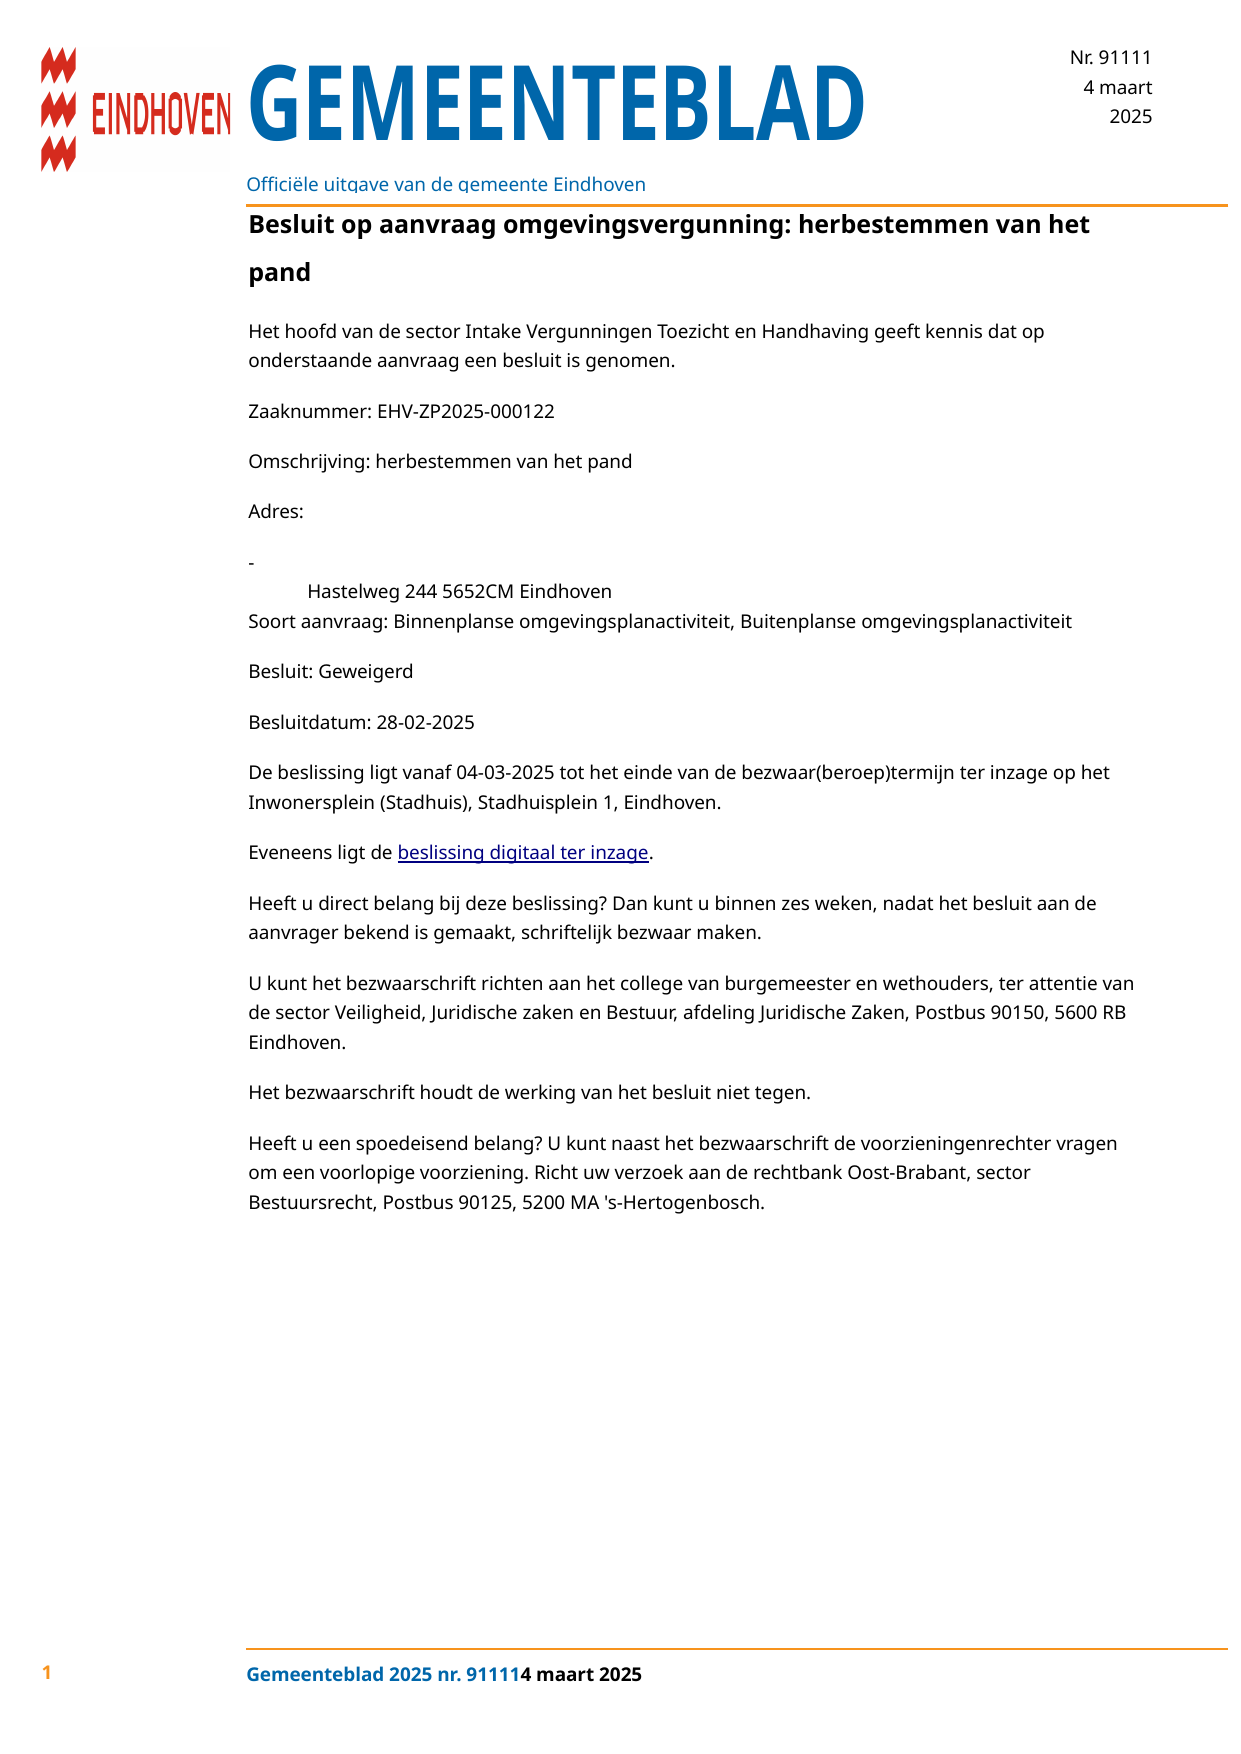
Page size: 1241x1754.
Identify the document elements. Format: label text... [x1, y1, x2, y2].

text U kunt het bezwaarschrift richten aan het college van burgemeester en wethouders, ter attentie van de sector Veiligheid, Juridische zaken en Bestuur, afdeling Juridische Zaken, Postbus 90150, 5600 RB Eindhoven. [248, 970, 1152, 1055]
text Het bezwaarschrift houdt de werking van het besluit niet tegen. [248, 1079, 1152, 1105]
text De beslissing ligt vanaf 04-03-2025 tot het einde van de bezwaar(beroep)termijn ter inzage op het Inwonersplein (Stadhuis), Stadhuisplein 1, Eindhoven. [248, 759, 1152, 815]
text Heeft u een spoedeisend belang? U kunt naast het bezwaarschrift de voorzieningenrechter vragen om een voorlopige voorziening. Richt uw verzoek aan de rechtbank Oost-Brabant, sector Bestuursrecht, Postbus 90125, 5200 MA 's-Hertogenbosch. [248, 1130, 1152, 1215]
list Hastelweg 244 5652CM Eindhoven [248, 579, 1152, 604]
text Heeft u direct belang bij deze beslissing? Dan kunt u binnen zes weken, nadat het besluit aan de aanvrager bekend is gemaakt, schriftelijk bezwaar maken. [248, 890, 1152, 945]
text Besluitdatum: 28-02-2025 [248, 709, 1152, 735]
text Besluit op aanvraag omgevingsvergunning: herbestemmen van het pand [248, 207, 1152, 288]
text Eveneens ligt de beslissing digitaal ter inzage. [248, 839, 1152, 865]
text Soort aanvraag: Binnenplanse omgevingsplanactiviteit, Buitenplanse omgevingsplanactiviteit [248, 608, 1152, 634]
text Het hoofd van de sector Intake Vergunningen Toezicht en Handhaving geeft kennis dat op onderstaande aanvraag een besluit is genomen. [248, 318, 1152, 373]
picture [41, 47, 231, 172]
text Omschrijving: herbestemmen van het pand [248, 448, 1152, 474]
text Adres: [248, 499, 1152, 524]
text Besluit: Geweigerd [248, 659, 1152, 684]
text Zaaknummer: EHV-ZP2025-000122 [248, 398, 1152, 424]
